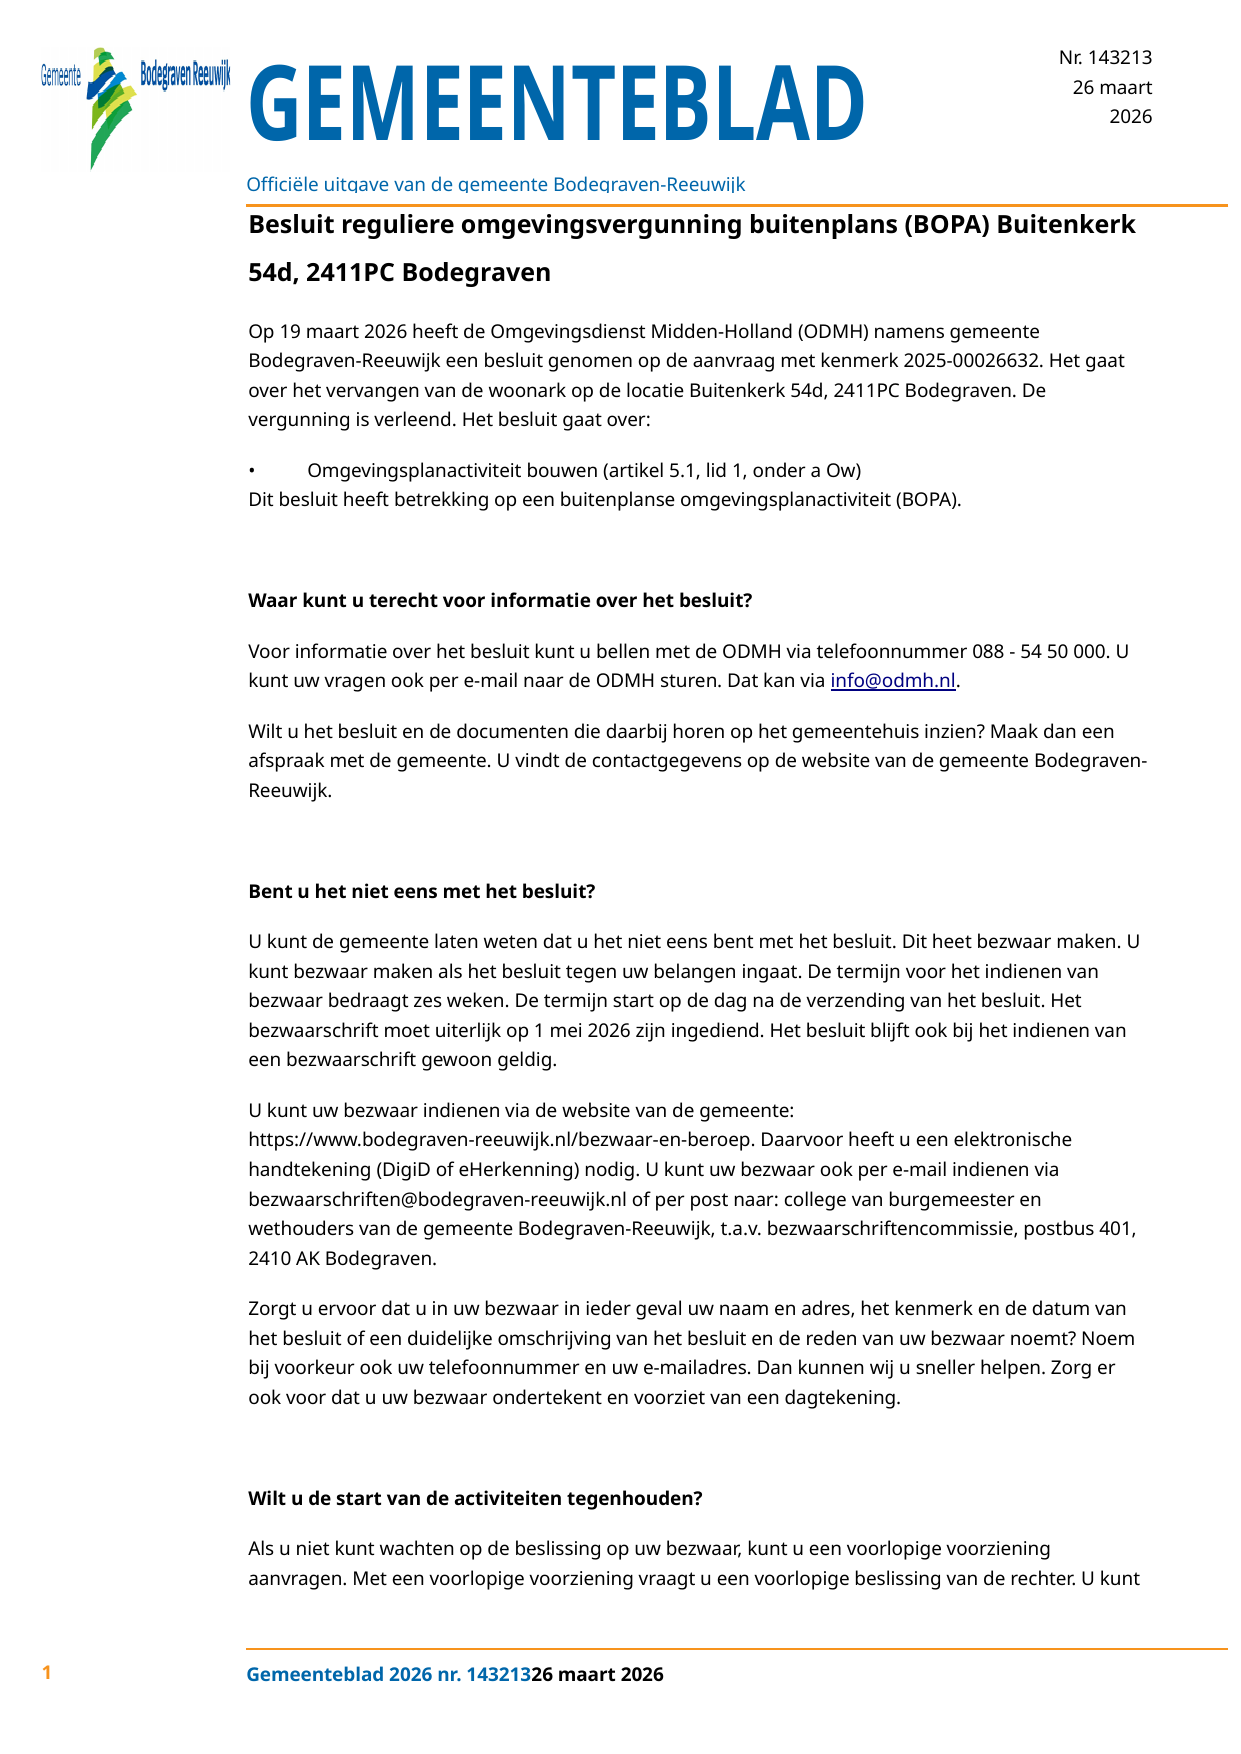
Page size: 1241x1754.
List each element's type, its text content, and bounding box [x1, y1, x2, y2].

text Waar kunt u terecht voor informatie over het besluit? [248, 587, 1152, 613]
text Wilt u de start van de activiteiten tegenhouden? [248, 1485, 1152, 1511]
text Op 19 maart 2026 heeft de Omgevingsdienst Midden-Holland (ODMH) namens gemeente Bodegraven-Reeuwijk een besluit genomen op de aanvraag met kenmerk 2025-00026632. Het gaat over het vervangen van de woonark op de locatie Buitenkerk 54d, 2411PC Bodegraven. De vergunning is verleend. Het besluit gaat over: [248, 318, 1152, 432]
text Wilt u het besluit en de documenten die daarbij horen op het gemeentehuis inzien? Maak dan een afspraak met de gemeente. U vindt de contactgegevens op de website van de gemeente Bodegraven-Reeuwijk. [248, 718, 1152, 803]
picture [41, 47, 231, 172]
text Bent u het niet eens met het besluit? [248, 878, 1152, 904]
text Dit besluit heeft betrekking op een buitenplanse omgevingsplanactiviteit (BOPA). [248, 487, 1152, 512]
list Omgevingsplanactiviteit bouwen (artikel 5.1, lid 1, onder a Ow) [248, 457, 1152, 483]
text U kunt uw bezwaar indienen via de website van de gemeente: https://www.bodegraven-reeuwijk.nl/bezwaar-en-beroep. Daarvoor heeft u een elektronische handtekening (DigiD of eHerkenning) nodig. U kunt uw bezwaar ook per e-mail indienen via bezwaarschriften@bodegraven-reeuwijk.nl of per post naar: college van burgemeester en wethouders van de gemeente Bodegraven-Reeuwijk, t.a.v. bezwaarschriftencommissie, postbus 401, 2410 AK Bodegraven. [248, 1097, 1152, 1271]
text Zorgt u ervoor dat u in uw bezwaar in ieder geval uw naam en adres, het kenmerk en de datum van het besluit of een duidelijke omschrijving van het besluit en de reden van uw bezwaar noemt? Noem bij voorkeur ook uw telefoonnummer en uw e-mailadres. Dan kunnen wij u sneller helpen. Zorg er ook voor dat u uw bezwaar ondertekent en voorziet van een dagtekening. [248, 1295, 1152, 1410]
text U kunt de gemeente laten weten dat u het niet eens bent met het besluit. Dit heet bezwaar maken. U kunt bezwaar maken als het besluit tegen uw belangen ingaat. De termijn voor het indienen van bezwaar bedraagt zes weken. De termijn start op de dag na de verzending van het besluit. Het bezwaarschrift moet uiterlijk op 1 mei 2026 zijn ingediend. Het besluit blijft ook bij het indienen van een bezwaarschrift gewoon geldig. [248, 928, 1152, 1072]
text Als u niet kunt wachten op de beslissing op uw bezwaar, kunt u een voorlopige voorziening aanvragen. Met een voorlopige voorziening vraagt u een voorlopige beslissing van de rechter. U kunt [248, 1535, 1152, 1591]
text Besluit reguliere omgevingsvergunning buitenplans (BOPA) Buitenkerk 54d, 2411PC Bodegraven [248, 207, 1152, 288]
text Voor informatie over het besluit kunt u bellen met de ODMH via telefoonnummer 088 - 54 50 000. U kunt uw vragen ook per e-mail naar de ODMH sturen. Dat kan via info@odmh.nl. [248, 638, 1152, 693]
